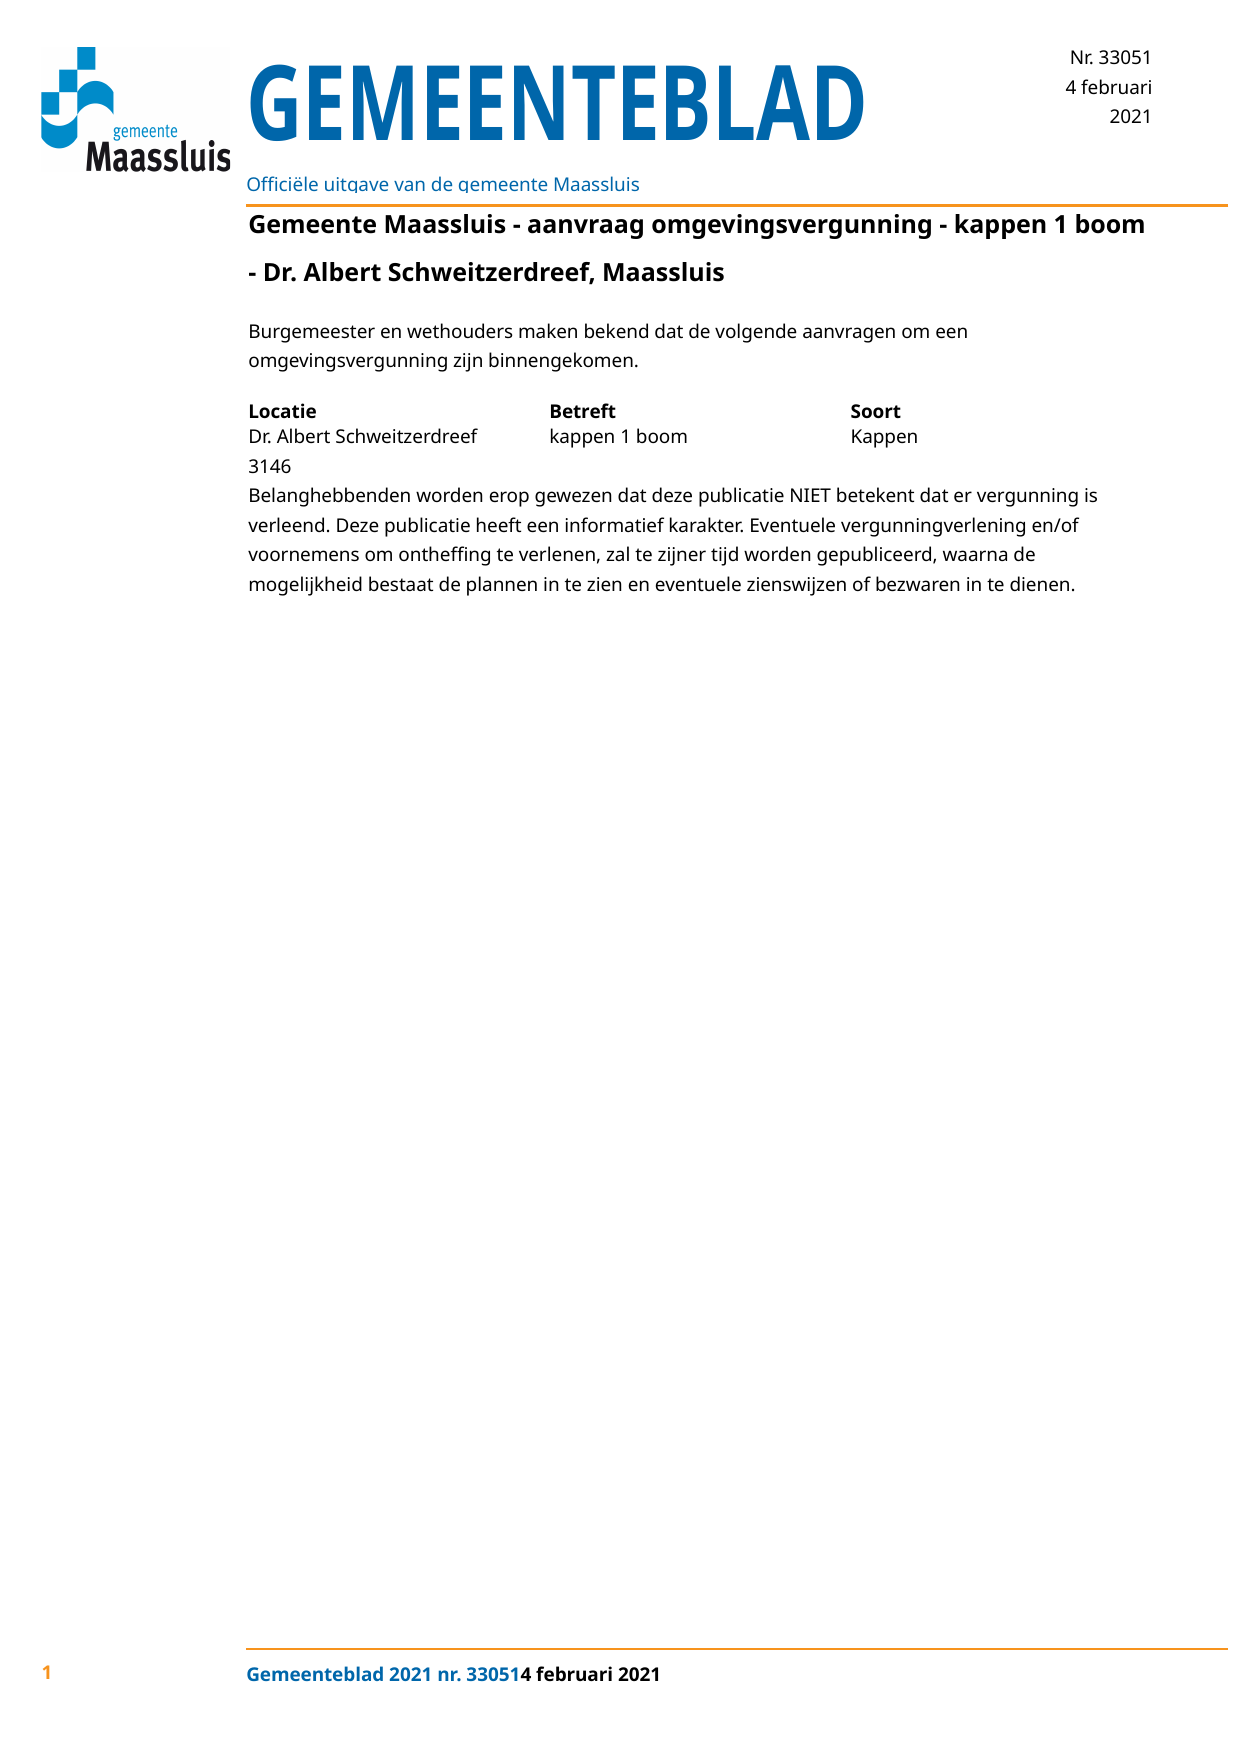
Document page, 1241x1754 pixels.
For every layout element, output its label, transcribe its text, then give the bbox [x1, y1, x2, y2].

table_cell Dr. Albert Schweitzerdreef 3146 [248, 424, 549, 479]
table_header Betreft [549, 398, 850, 424]
picture [41, 47, 231, 172]
text Belanghebbenden worden erop gewezen dat deze publicatie NIET betekent dat er vergunning is verleend. Deze publicatie heeft een informatief karakter. Eventuele vergunningverlening en/of voornemens om ontheffing te verlenen, zal te zijner tijd worden gepubliceerd, waarna de mogelijkheid bestaat de plannen in te zien en eventuele zienswijzen of bezwaren in te dienen. [248, 482, 1152, 597]
table_cell Kappen [850, 424, 1152, 479]
text Gemeente Maassluis - aanvraag omgevingsvergunning - kappen 1 boom - Dr. Albert Schweitzerdreef, Maassluis [248, 207, 1152, 288]
table_cell kappen 1 boom [549, 424, 850, 479]
table_header Locatie [248, 398, 549, 424]
text Burgemeester en wethouders maken bekend dat de volgende aanvragen om een omgevingsvergunning zijn binnengekomen. [248, 318, 1152, 373]
picture [41, 47, 77, 92]
table_header Soort [850, 398, 1152, 424]
